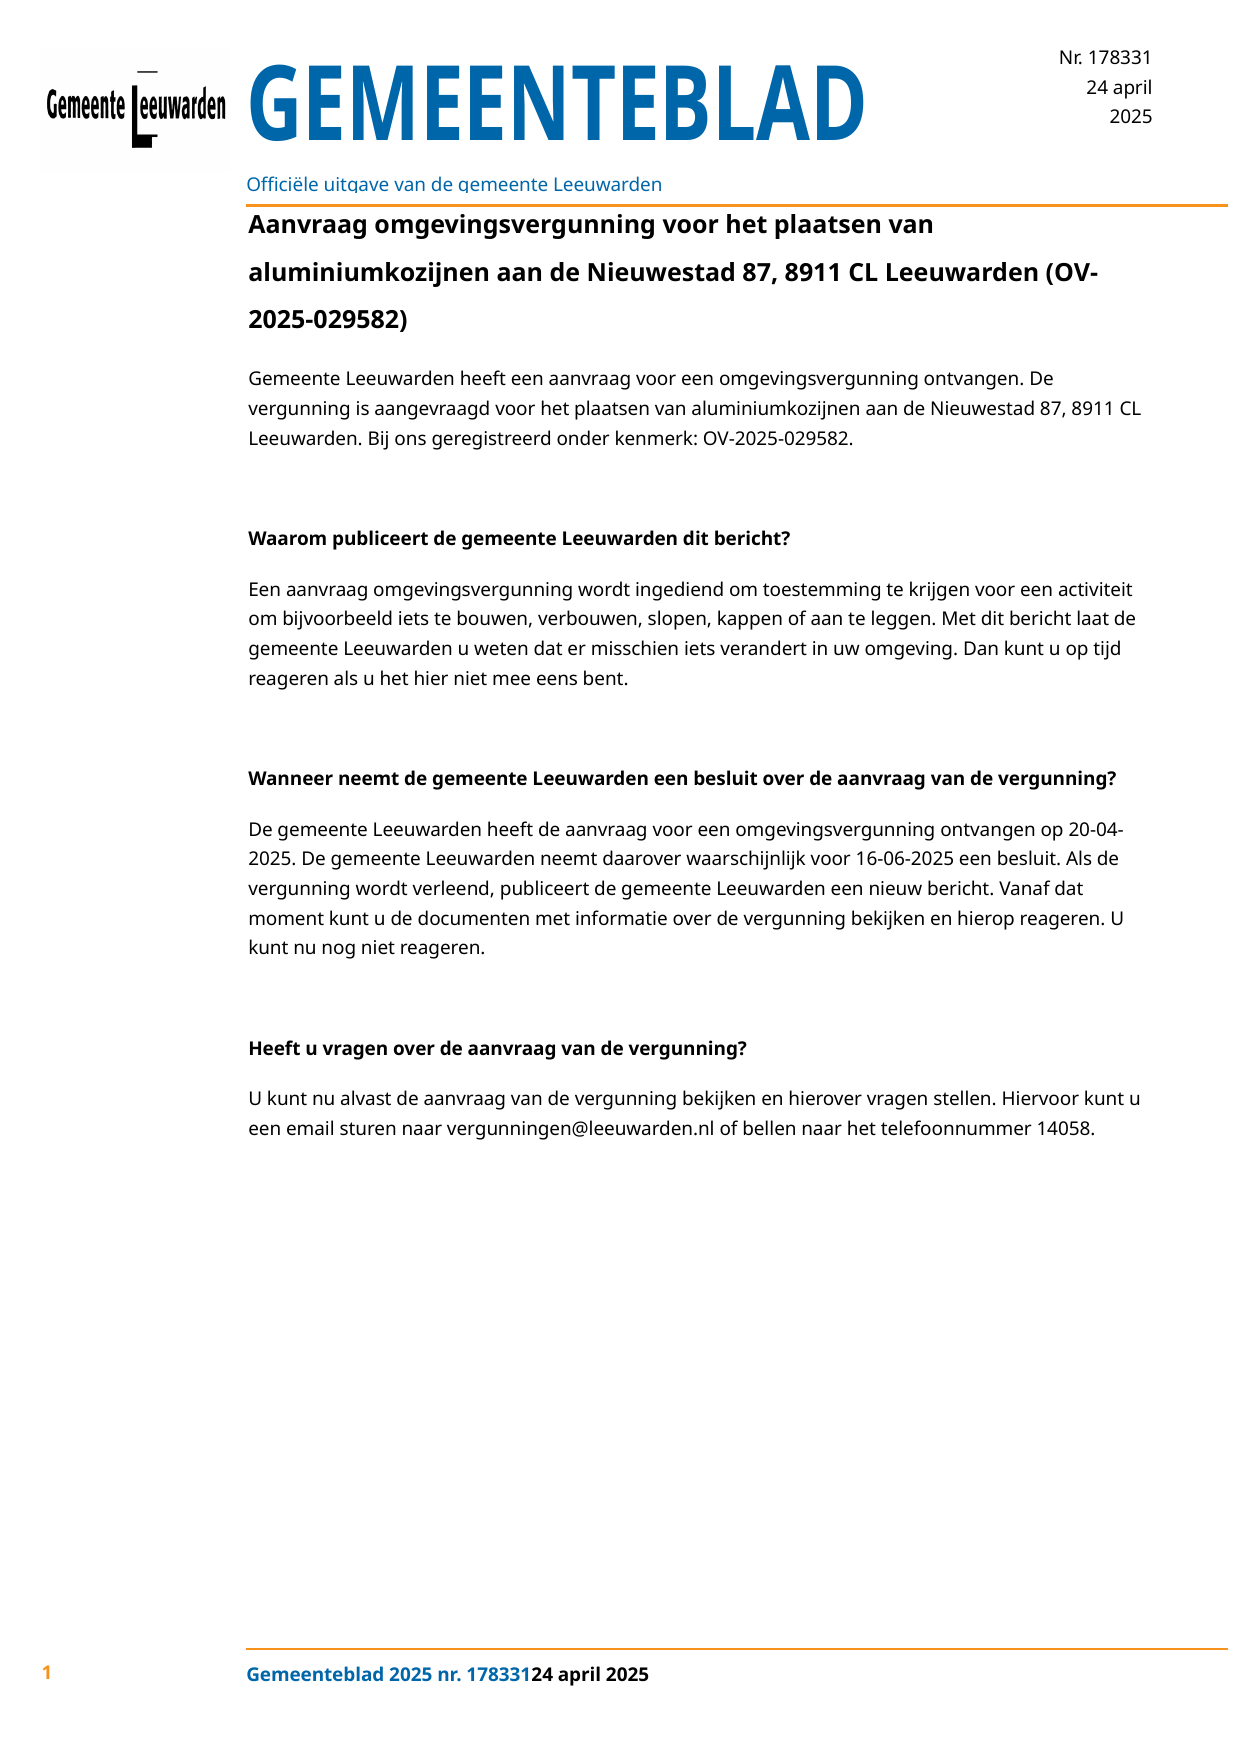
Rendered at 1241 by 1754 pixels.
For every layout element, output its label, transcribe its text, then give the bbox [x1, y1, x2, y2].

text Heeft u vragen over de aanvraag van de vergunning? [248, 1035, 1152, 1061]
picture [41, 47, 231, 172]
text Waarom publiceert de gemeente Leeuwarden dit bericht? [248, 526, 1152, 551]
text Gemeente Leeuwarden heeft een aanvraag voor een omgevingsvergunning ontvangen. De vergunning is aangevraagd voor het plaatsen van aluminiumkozijnen aan de Nieuwestad 87, 8911 CL Leeuwarden. Bij ons geregistreerd onder kenmerk: OV-2025-029582. [248, 366, 1152, 450]
text Wanneer neemt de gemeente Leeuwarden een besluit over de aanvraag van de vergunning? [248, 766, 1152, 791]
text Aanvraag omgevingsvergunning voor het plaatsen van aluminiumkozijnen aan de Nieuwestad 87, 8911 CL Leeuwarden (OV-2025-029582) [248, 207, 1152, 336]
text U kunt nu alvast de aanvraag van de vergunning bekijken en hierover vragen stellen. Hiervoor kunt u een email sturen naar vergunningen@leeuwarden.nl of bellen naar het telefoonnummer 14058. [248, 1086, 1152, 1141]
text Een aanvraag omgevingsvergunning wordt ingediend om toestemming te krijgen voor een activiteit om bijvoorbeeld iets te bouwen, verbouwen, slopen, kappen of aan te leggen. Met dit bericht laat de gemeente Leeuwarden u weten dat er misschien iets verandert in uw omgeving. Dan kunt u op tijd reageren als u het hier niet mee eens bent. [248, 576, 1152, 690]
text De gemeente Leeuwarden heeft de aanvraag voor een omgevingsvergunning ontvangen op 20-04-2025. De gemeente Leeuwarden neemt daarover waarschijnlijk voor 16-06-2025 een besluit. Als de vergunning wordt verleend, publiceert de gemeente Leeuwarden een nieuw bericht. Vanaf dat moment kunt u de documenten met informatie over de vergunning bekijken en hierop reageren. U kunt nu nog niet reageren. [248, 816, 1152, 960]
